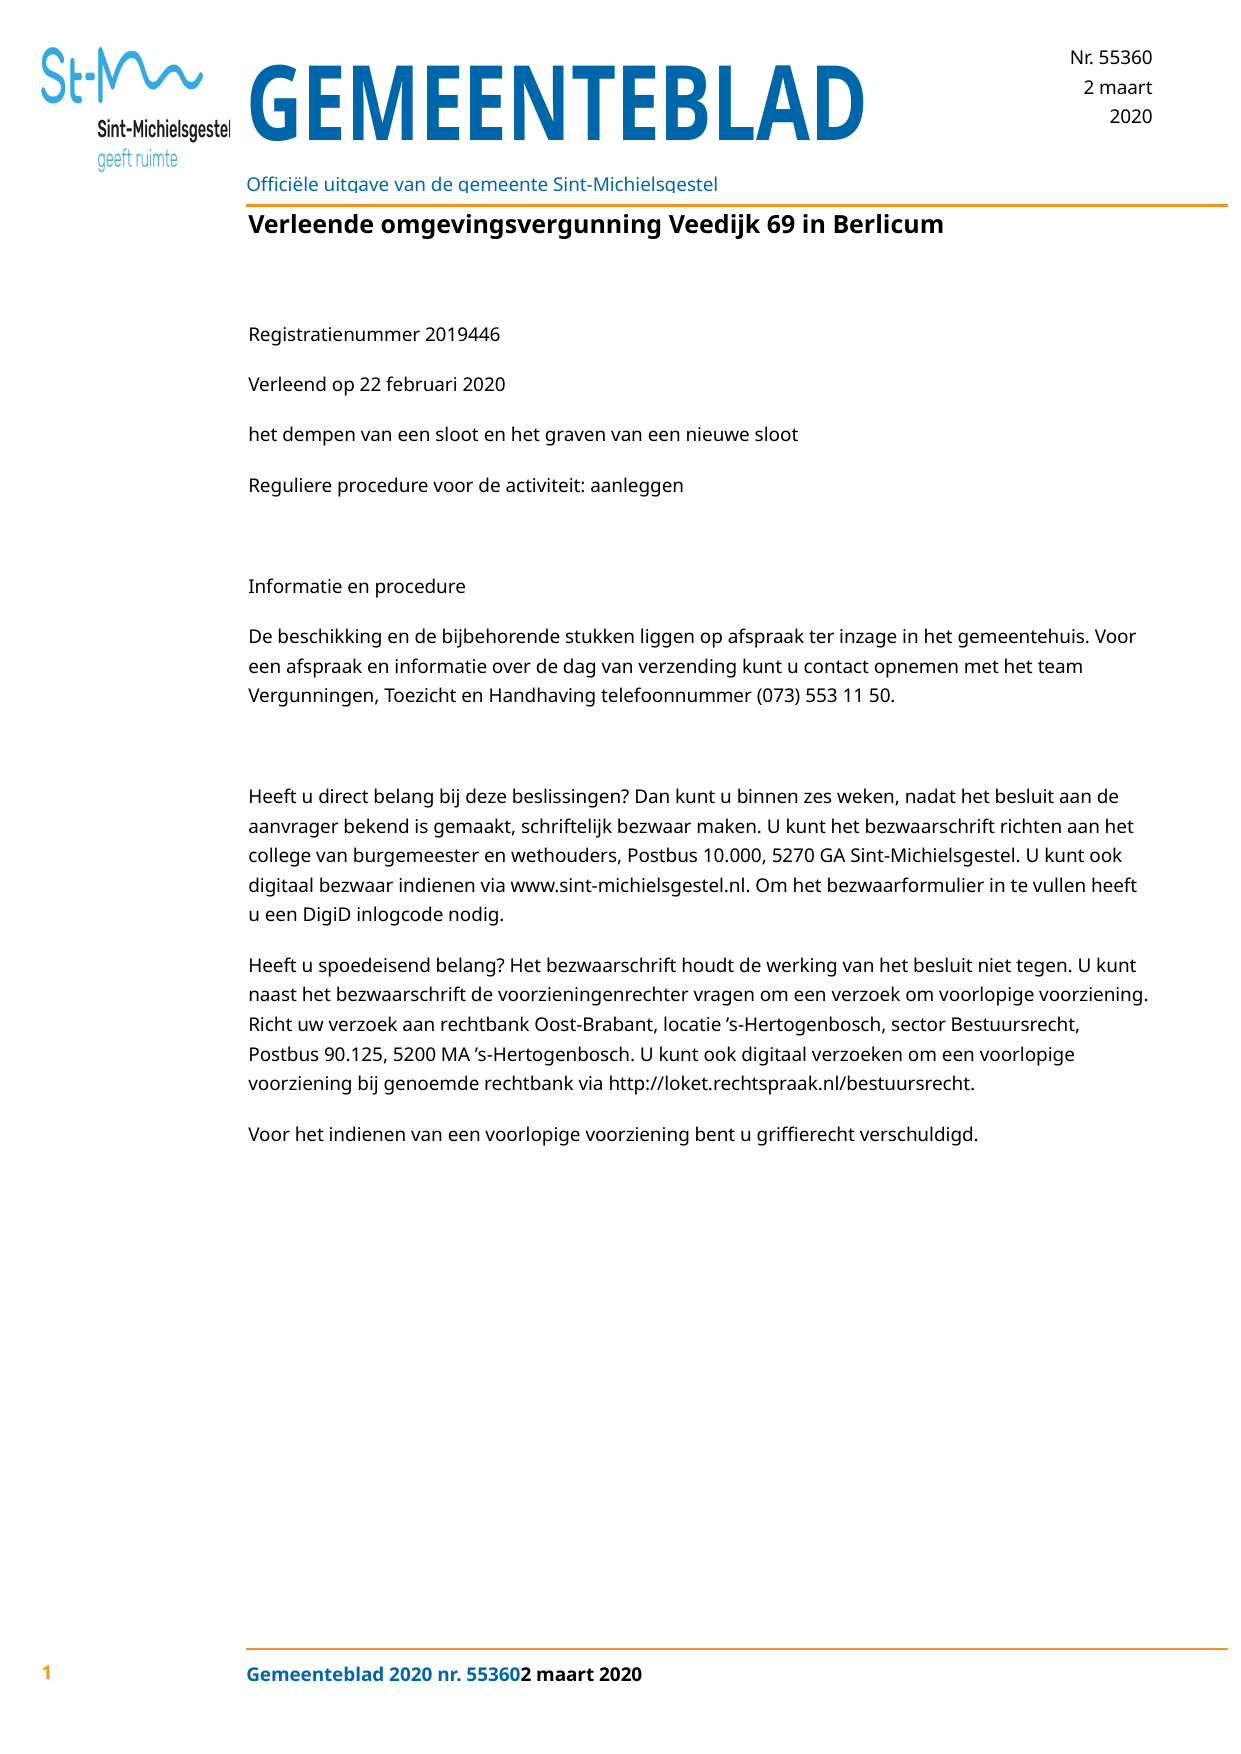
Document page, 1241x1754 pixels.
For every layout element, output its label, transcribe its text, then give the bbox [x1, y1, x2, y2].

text Voor het indienen van een voorlopige voorziening bent u griffierecht verschuldigd. [248, 1121, 1152, 1146]
text Registratienummer 2019446 [248, 321, 1152, 346]
text Verleend op 22 februari 2020 [248, 371, 1152, 397]
text Verleende omgevingsvergunning Veedijk 69 in Berlicum [248, 207, 1152, 241]
text Informatie en procedure [248, 573, 1152, 598]
picture [41, 47, 231, 172]
text Reguliere procedure voor de activiteit: aanleggen [248, 472, 1152, 498]
text Heeft u spoedeisend belang? Het bezwaarschrift houdt de werking van het besluit niet tegen. U kunt naast het bezwaarschrift de voorzieningenrechter vragen om een verzoek om voorlopige voorziening. Richt uw verzoek aan rechtbank Oost-Brabant, locatie ’s-Hertogenbosch, sector Bestuursrecht, Postbus 90.125, 5200 MA ’s-Hertogenbosch. U kunt ook digitaal verzoeken om een voorlopige voorziening bij genoemde rechtbank via http://loket.rechtspraak.nl/bestuursrecht. [248, 952, 1152, 1096]
text De beschikking en de bijbehorende stukken liggen op afspraak ter inzage in het gemeentehuis. Voor een afspraak en informatie over de dag van verzending kunt u contact opnemen met het team Vergunningen, Toezicht en Handhaving telefoonnummer (073) 553 11 50. [248, 623, 1152, 708]
text Heeft u direct belang bij deze beslissingen? Dan kunt u binnen zes weken, nadat het besluit aan de aanvrager bekend is gemaakt, schriftelijk bezwaar maken. U kunt het bezwaarschrift richten aan het college van burgemeester en wethouders, Postbus 10.000, 5270 GA Sint-Michielsgestel. U kunt ook digitaal bezwaar indienen via www.sint-michielsgestel.nl. Om het bezwaarformulier in te vullen heeft u een DigiD inlogcode nodig. [248, 783, 1152, 927]
text het dempen van een sloot en het graven van een nieuwe sloot [248, 422, 1152, 447]
